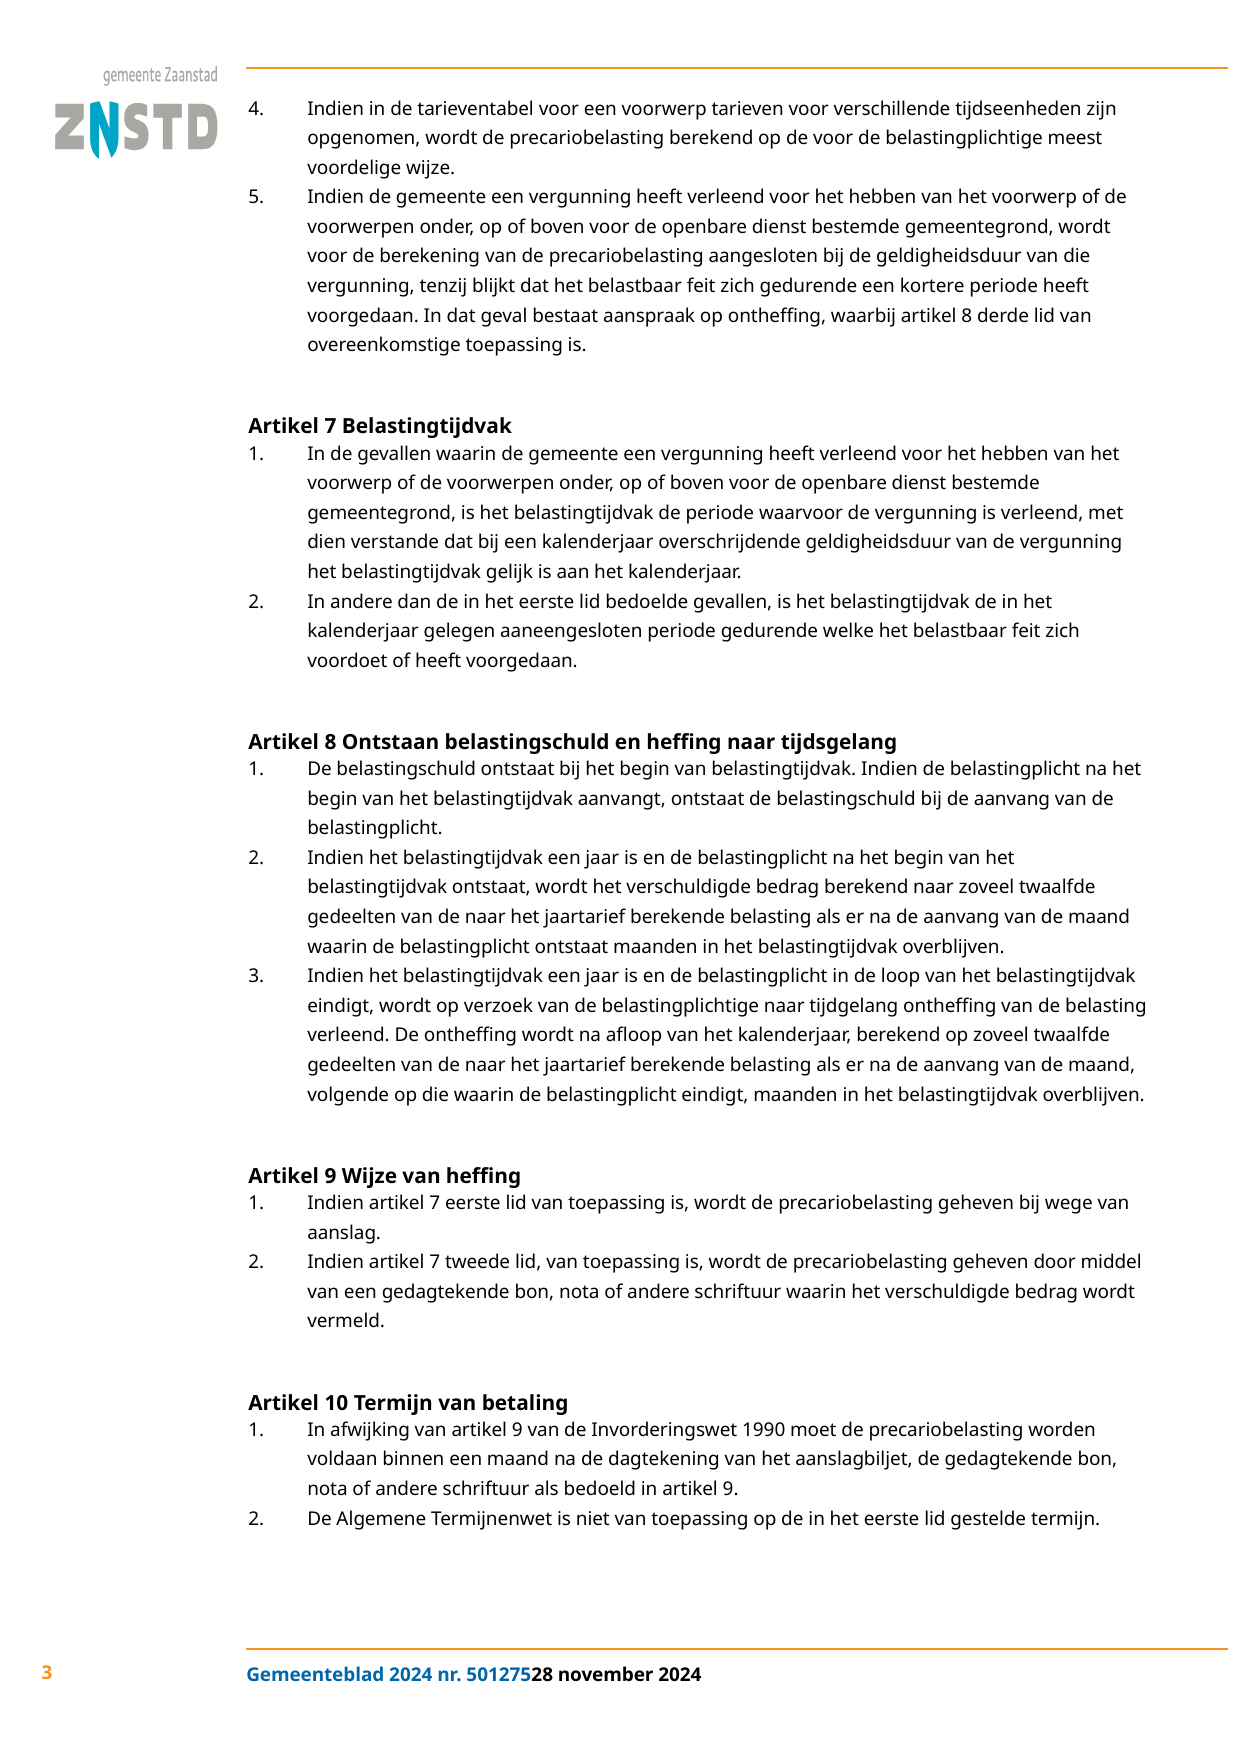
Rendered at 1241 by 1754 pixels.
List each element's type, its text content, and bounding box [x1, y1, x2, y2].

list Indien het belastingtijdvak een jaar is en de belastingplicht in de loop van het belastingtijdvak eindigt, wordt op verzoek van de belastingplichtige naar tijdgelang ontheffing van de belasting verleend. De ontheffing wordt na afloop van het kalenderjaar, berekend op zoveel twaalfde gedeelten van de naar het jaartarief berekende belasting als er na de aanvang van de maand, volgende op die waarin de belastingplicht eindigt, maanden in het belastingtijdvak overblijven. [248, 962, 1152, 1107]
list Indien de gemeente een vergunning heeft verleend voor het hebben van het voorwerp of de voorwerpen onder, op of boven voor de openbare dienst bestemde gemeentegrond, wordt voor de berekening van de precariobelasting aangesloten bij de geldigheidsduur van die vergunning, tenzij blijkt dat het belastbaar feit zich gedurende een kortere periode heeft voorgedaan. In dat geval bestaat aanspraak op ontheffing, waarbij artikel 8 derde lid van overeenkomstige toepassing is. [248, 183, 1152, 357]
text Artikel 10 Termijn van betaling [248, 1388, 1152, 1416]
list Indien artikel 7 eerste lid van toepassing is, wordt de precariobelasting geheven bij wege van aanslag. [248, 1189, 1152, 1244]
picture [41, 47, 231, 172]
list De Algemene Termijnenwet is niet van toepassing op de in het eerste lid gestelde termijn. [248, 1505, 1152, 1531]
list De belastingschuld ontstaat bij het begin van belastingtijdvak. Indien de belastingplicht na het begin van het belastingtijdvak aanvangt, ontstaat de belastingschuld bij de aanvang van de belastingplicht. [248, 755, 1152, 840]
text Artikel 9 Wijze van heffing [248, 1161, 1152, 1189]
list In afwijking van artikel 9 van de Invorderingswet 1990 moet de precariobelasting worden voldaan binnen een maand na de dagtekening van het aanslagbiljet, de gedagtekende bon, nota of andere schriftuur als bedoeld in artikel 9. [248, 1416, 1152, 1501]
list In de gevallen waarin de gemeente een vergunning heeft verleend voor het hebben van het voorwerp of de voorwerpen onder, op of boven voor de openbare dienst bestemde gemeentegrond, is het belastingtijdvak de periode waarvoor de vergunning is verleend, met dien verstande dat bij een kalenderjaar overschrijdende geldigheidsduur van de vergunning het belastingtijdvak gelijk is aan het kalenderjaar. [248, 440, 1152, 584]
text Artikel 8 Ontstaan belastingschuld en heffing naar tijdsgelang [248, 727, 1152, 755]
list Indien het belastingtijdvak een jaar is en de belastingplicht na het begin van het belastingtijdvak ontstaat, wordt het verschuldigde bedrag berekend naar zoveel twaalfde gedeelten van de naar het jaartarief berekende belasting als er na de aanvang van de maand waarin de belastingplicht ontstaat maanden in het belastingtijdvak overblijven. [248, 844, 1152, 959]
list Indien in de tarieventabel voor een voorwerp tarieven voor verschillende tijdseenheden zijn opgenomen, wordt de precariobelasting berekend op de voor de belastingplichtige meest voordelige wijze. [248, 95, 1152, 180]
list In andere dan de in het eerste lid bedoelde gevallen, is het belastingtijdvak de in het kalenderjaar gelegen aaneengesloten periode gedurende welke het belastbaar feit zich voordoet of heeft voorgedaan. [248, 588, 1152, 673]
text Artikel 7 Belastingtijdvak [248, 411, 1152, 440]
list Indien artikel 7 tweede lid, van toepassing is, wordt de precariobelasting geheven door middel van een gedagtekende bon, nota of andere schriftuur waarin het verschuldigde bedrag wordt vermeld. [248, 1248, 1152, 1333]
